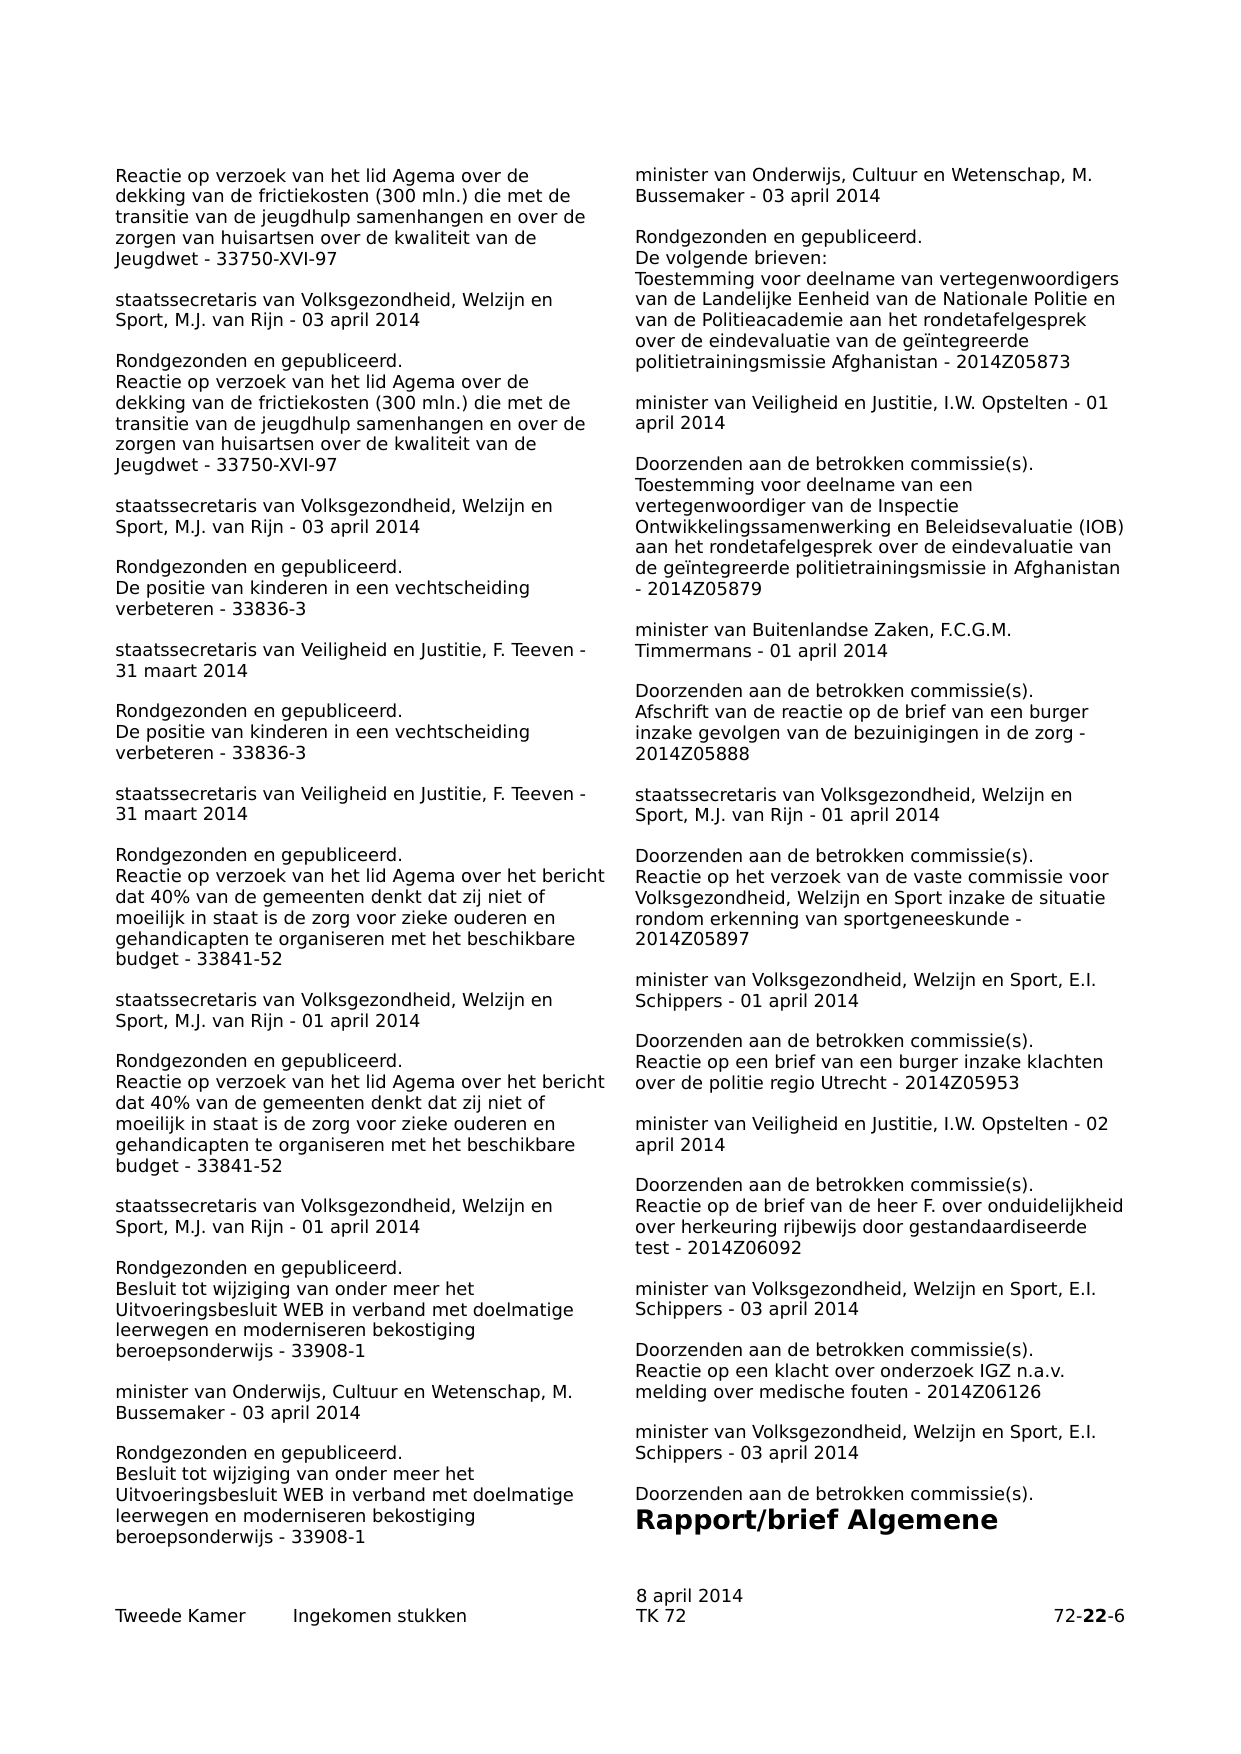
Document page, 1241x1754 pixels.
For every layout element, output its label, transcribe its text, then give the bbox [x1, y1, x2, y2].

text staatssecretaris van Volksgezondheid, Welzijn en Sport, M.J. van Rijn - 01 april 2014 [115, 1196, 605, 1238]
text minister van Onderwijs, Cultuur en Wetenschap, M. Bussemaker - 03 april 2014 [115, 1382, 605, 1423]
text minister van Veiligheid en Justitie, I.W. Opstelten - 01 april 2014 [635, 392, 1125, 434]
text Rondgezonden en gepubliceerd. [115, 1443, 605, 1464]
text Doorzenden aan de betrokken commissie(s). [635, 1484, 1125, 1504]
text Doorzenden aan de betrokken commissie(s). [635, 681, 1125, 702]
text minister van Onderwijs, Cultuur en Wetenschap, M. Bussemaker - 03 april 2014 [635, 165, 1125, 207]
text Toestemming voor deelname van een vertegenwoordiger van de Inspectie Ontwikkelingssamenwerking en Beleidsevaluatie (IOB) aan het rondetafelgesprek over de eindevaluatie van de geïntegreerde politietrainingsmissie in Afghanistan - 2014Z05879 [635, 475, 1125, 600]
text staatssecretaris van Veiligheid en Justitie, F. Teeven - 31 maart 2014 [115, 640, 605, 681]
text Doorzenden aan de betrokken commissie(s). [635, 1175, 1125, 1196]
text minister van Volksgezondheid, Welzijn en Sport, E.I. Schippers - 03 april 2014 [635, 1278, 1125, 1320]
text Rondgezonden en gepubliceerd. [115, 845, 605, 866]
text Rondgezonden en gepubliceerd. [115, 1051, 605, 1072]
text staatssecretaris van Volksgezondheid, Welzijn en Sport, M.J. van Rijn - 03 april 2014 [115, 289, 605, 331]
text Reactie op een brief van een burger inzake klachten over de politie regio Utrecht - 2014Z05953 [635, 1052, 1125, 1094]
text minister van Volksgezondheid, Welzijn en Sport, E.I. Schippers - 03 april 2014 [635, 1422, 1125, 1464]
text Reactie op verzoek van het lid Agema over het bericht dat 40% van de gemeenten denkt dat zij niet of moeilijk in staat is de zorg voor zieke ouderen en gehandicapten te organiseren met het beschikbare budget - 33841-52 [115, 1072, 605, 1176]
text Rondgezonden en gepubliceerd. [635, 227, 1125, 247]
text De volgende brieven: [635, 247, 1125, 268]
text Besluit tot wijziging van onder meer het Uitvoeringsbesluit WEB in verband met doelmatige leerwegen en moderniseren bekostiging beroepsonderwijs - 33908-1 [115, 1278, 605, 1362]
text Reactie op verzoek van het lid Agema over de dekking van de frictiekosten (300 mln.) die met de transitie van de jeugdhulp samenhangen en over de zorgen van huisartsen over de kwaliteit van de Jeugdwet - 33750-XVI-97 [115, 372, 605, 476]
text Doorzenden aan de betrokken commissie(s). [635, 454, 1125, 475]
text Rondgezonden en gepubliceerd. [115, 701, 605, 722]
text staatssecretaris van Volksgezondheid, Welzijn en Sport, M.J. van Rijn - 03 april 2014 [115, 496, 605, 537]
text Reactie op het verzoek van de vaste commissie voor Volksgezondheid, Welzijn en Sport inzake de situatie rondom erkenning van sportgeneeskunde - 2014Z05897 [635, 867, 1125, 950]
text Reactie op verzoek van het lid Agema over de dekking van de frictiekosten (300 mln.) die met de transitie van de jeugdhulp samenhangen en over de zorgen van huisartsen over de kwaliteit van de Jeugdwet - 33750-XVI-97 [115, 165, 605, 269]
text De positie van kinderen in een vechtscheiding verbeteren - 33836-3 [115, 578, 605, 620]
title Rapport/brief Algemene [635, 1504, 1125, 1536]
text Reactie op de brief van de heer F. over onduidelijkheid over herkeuring rijbewijs door gestandaardiseerde test - 2014Z06092 [635, 1196, 1125, 1258]
text Rondgezonden en gepubliceerd. [115, 557, 605, 578]
text minister van Buitenlandse Zaken, F.C.G.M. Timmermans - 01 april 2014 [635, 620, 1125, 661]
text Doorzenden aan de betrokken commissie(s). [635, 1031, 1125, 1052]
text Doorzenden aan de betrokken commissie(s). [635, 846, 1125, 867]
text staatssecretaris van Volksgezondheid, Welzijn en Sport, M.J. van Rijn - 01 april 2014 [115, 990, 605, 1031]
text Toestemming voor deelname van vertegenwoordigers van de Landelijke Eenheid van de Nationale Politie en van de Politieacademie aan het rondetafelgesprek over de eindevaluatie van de geïntegreerde politietrainingsmissie Afghanistan - 2014Z05873 [635, 268, 1125, 372]
text minister van Volksgezondheid, Welzijn en Sport, E.I. Schippers - 01 april 2014 [635, 970, 1125, 1011]
text De positie van kinderen in een vechtscheiding verbeteren - 33836-3 [115, 722, 605, 763]
text Afschrift van de reactie op de brief van een burger inzake gevolgen van de bezuinigingen in de zorg - 2014Z05888 [635, 702, 1125, 764]
text Rondgezonden en gepubliceerd. [115, 351, 605, 372]
text Besluit tot wijziging van onder meer het Uitvoeringsbesluit WEB in verband met doelmatige leerwegen en moderniseren bekostiging beroepsonderwijs - 33908-1 [115, 1464, 605, 1547]
text Reactie op een klacht over onderzoek IGZ n.a.v. melding over medische fouten - 2014Z06126 [635, 1361, 1125, 1402]
text minister van Veiligheid en Justitie, I.W. Opstelten - 02 april 2014 [635, 1114, 1125, 1155]
text Rondgezonden en gepubliceerd. [115, 1258, 605, 1278]
text staatssecretaris van Veiligheid en Justitie, F. Teeven - 31 maart 2014 [115, 783, 605, 825]
text Reactie op verzoek van het lid Agema over het bericht dat 40% van de gemeenten denkt dat zij niet of moeilijk in staat is de zorg voor zieke ouderen en gehandicapten te organiseren met het beschikbare budget - 33841-52 [115, 866, 605, 970]
text Doorzenden aan de betrokken commissie(s). [635, 1340, 1125, 1361]
text staatssecretaris van Volksgezondheid, Welzijn en Sport, M.J. van Rijn - 01 april 2014 [635, 784, 1125, 826]
